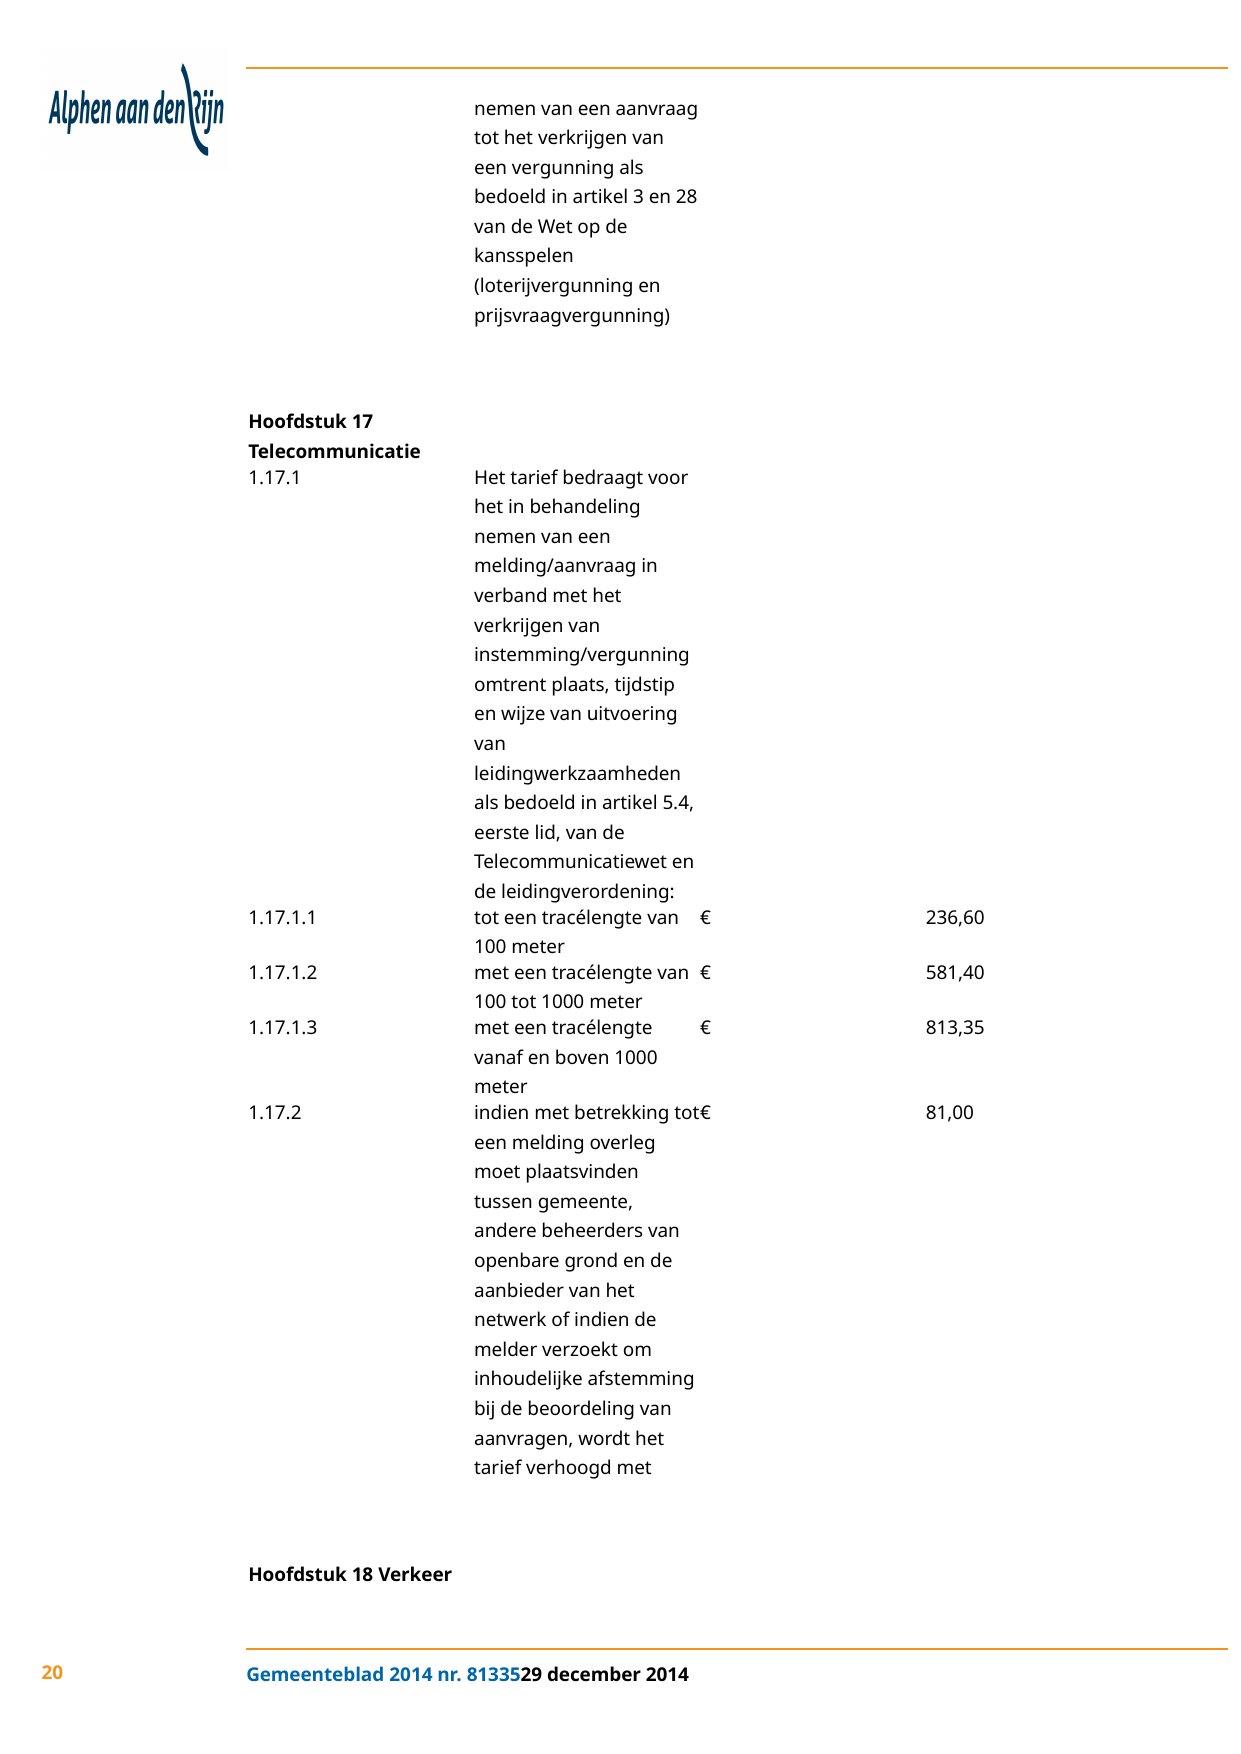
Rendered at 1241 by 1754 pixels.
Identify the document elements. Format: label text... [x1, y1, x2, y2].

table_cell [926, 464, 1152, 904]
table_cell 81,00 [926, 1099, 1152, 1480]
table_cell € [700, 959, 926, 1014]
table_header [926, 1561, 1152, 1587]
table_cell nemen van een aanvraag tot het verkrijgen van een vergunning als bedoeld in artikel 3 en 28 van de Wet op de kansspelen (loterijvergunning en prijsvraagvergunning) [474, 95, 700, 328]
table_header [474, 1561, 700, 1587]
table_header [474, 409, 700, 464]
table_header Hoofdstuk 18 Verkeer [248, 1561, 474, 1587]
table_cell 1.17.1 [248, 464, 474, 904]
table_cell 1.17.1.1 [248, 904, 474, 959]
table_cell [926, 95, 1152, 328]
picture [41, 47, 231, 172]
table_cell Het tarief bedraagt voor het in behandeling nemen van een melding/aanvraag in verband met het verkrijgen van instemming/vergunning omtrent plaats, tijdstip en wijze van uitvoering van leidingwerkzaamheden als bedoeld in artikel 5.4, eerste lid, van de Telecommunicatiewet en de leidingverordening: [474, 464, 700, 904]
table_cell tot een tracélengte van 100 meter [474, 904, 700, 959]
table_cell 581,40 [926, 959, 1152, 1014]
table_cell 1.17.2 [248, 1099, 474, 1480]
table_header [700, 1561, 926, 1587]
table_cell [700, 464, 926, 904]
table_cell € [700, 1015, 926, 1099]
table_header [926, 409, 1152, 464]
table_cell € [700, 1099, 926, 1480]
table_cell [248, 95, 474, 328]
table_cell 813,35 [926, 1015, 1152, 1099]
table_cell 1.17.1.3 [248, 1015, 474, 1099]
table_cell indien met betrekking tot een melding overleg moet plaatsvinden tussen gemeente, andere beheerders van openbare grond en de aanbieder van het netwerk of indien de melder verzoekt om inhoudelijke afstemming bij de beoordeling van aanvragen, wordt het tarief verhoogd met [474, 1099, 700, 1480]
table_cell 236,60 [926, 904, 1152, 959]
table_cell met een tracélengte van 100 tot 1000 meter [474, 959, 700, 1014]
table_header Hoofdstuk 17 Telecommunicatie [248, 409, 474, 464]
table_cell 1.17.1.2 [248, 959, 474, 1014]
table_cell met een tracélengte vanaf en boven 1000 meter [474, 1015, 700, 1099]
table_header [700, 409, 926, 464]
table_cell € [700, 904, 926, 959]
table_cell [700, 95, 926, 328]
